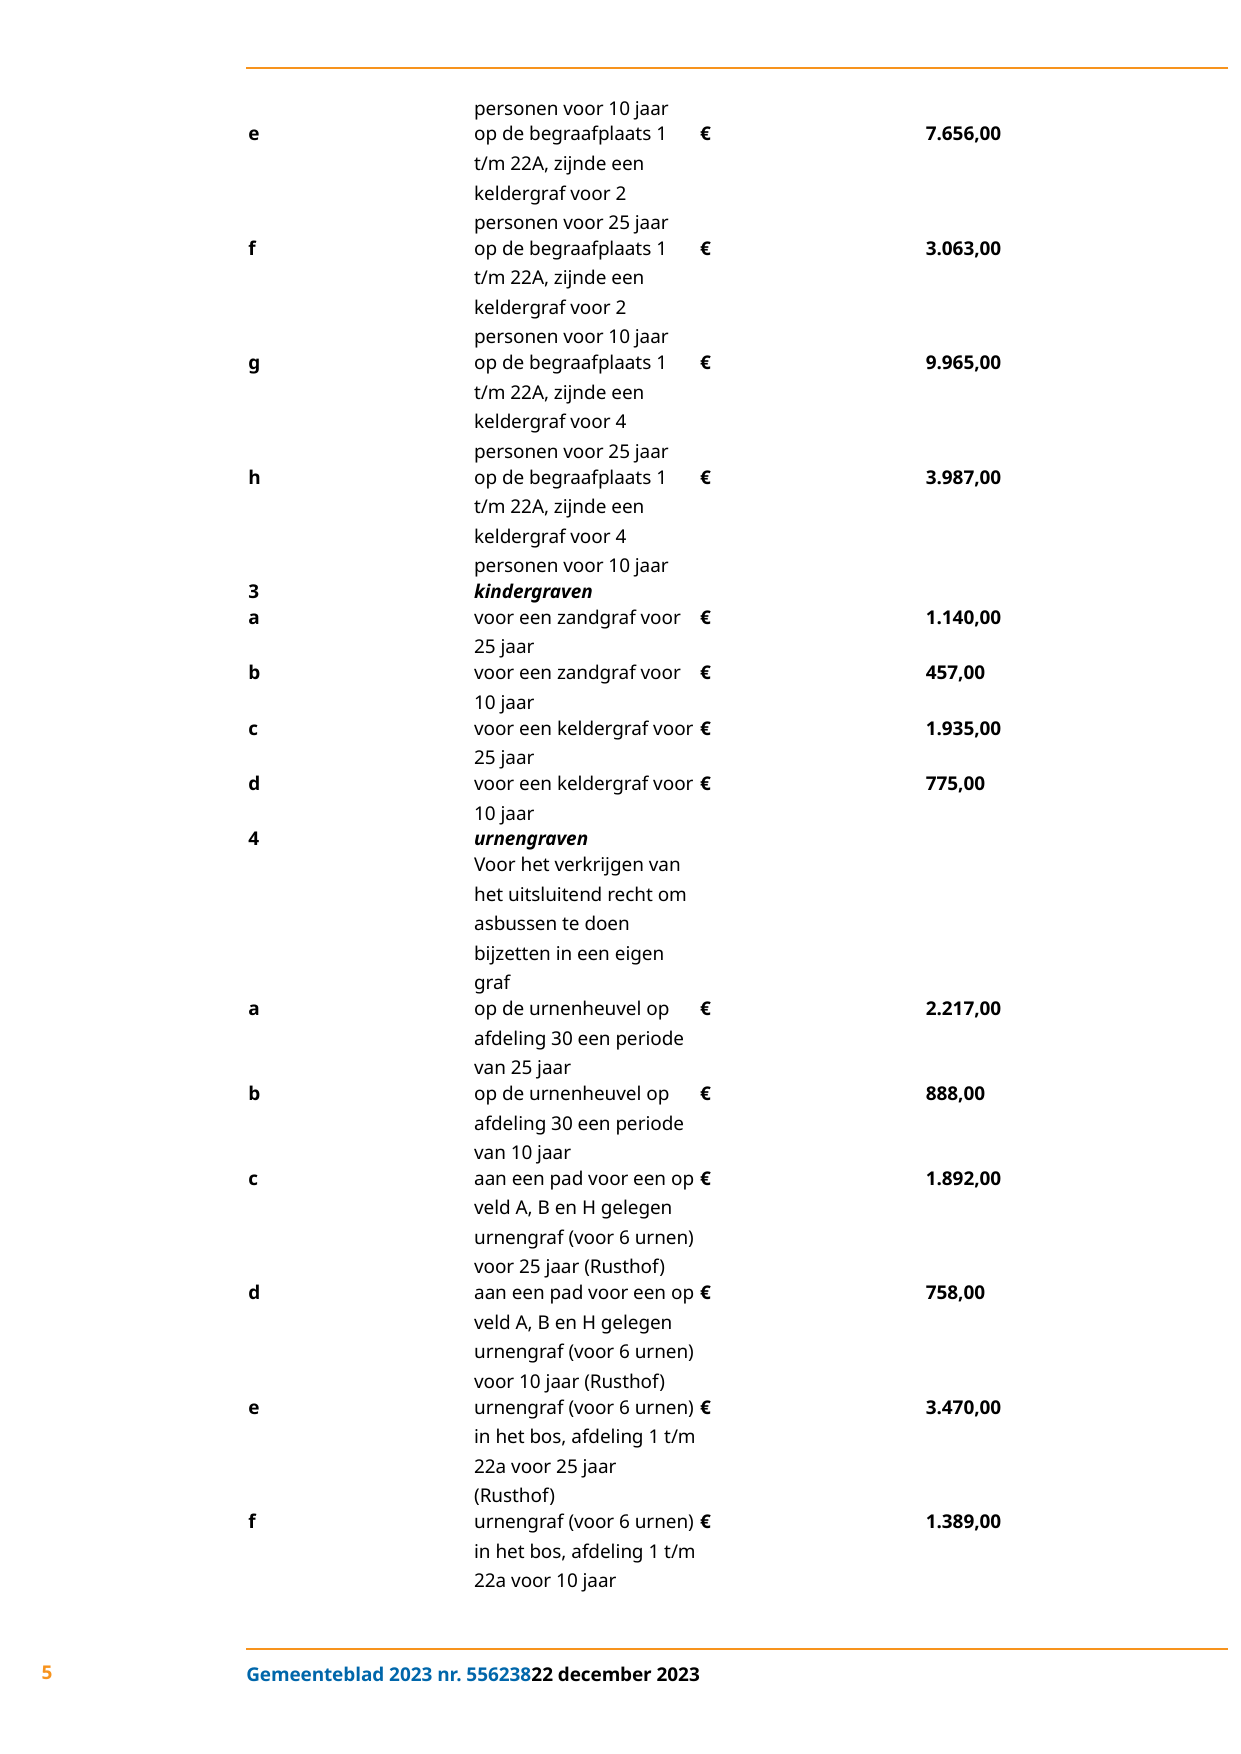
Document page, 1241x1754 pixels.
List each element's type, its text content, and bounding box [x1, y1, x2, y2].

table_cell 1.935,00 [926, 715, 1152, 770]
table_cell 4 [248, 825, 474, 851]
table_cell [700, 825, 926, 851]
table_cell voor een zandgraf voor 25 jaar [474, 604, 700, 659]
table_cell g [248, 350, 474, 464]
table_cell 7.656,00 [926, 121, 1152, 235]
table_cell € [700, 121, 926, 235]
table_cell op de begraafplaats 1 t/m 22A, zijnde een keldergraf voor 4 personen voor 25 jaar [474, 350, 700, 464]
table_cell op de begraafplaats 1 t/m 22A, zijnde een keldergraf voor 2 personen voor 10 jaar [474, 235, 700, 349]
table_cell € [700, 464, 926, 578]
table_cell [248, 95, 474, 121]
table_cell e [248, 121, 474, 235]
table_cell € [700, 715, 926, 770]
table_cell € [700, 770, 926, 825]
table_cell h [248, 464, 474, 578]
table_cell 3.063,00 [926, 235, 1152, 349]
table_cell d [248, 1280, 474, 1394]
table_cell c [248, 1165, 474, 1279]
table_cell b [248, 1080, 474, 1165]
table_cell voor een zandgraf voor 10 jaar [474, 660, 700, 715]
table_cell f [248, 1509, 474, 1593]
table_cell € [700, 350, 926, 464]
table_cell op de urnenheuvel op afdeling 30 een periode van 25 jaar [474, 995, 700, 1080]
table_cell € [700, 1509, 926, 1593]
table_cell € [700, 1165, 926, 1279]
table_cell voor een keldergraf voor 25 jaar [474, 715, 700, 770]
table_cell 3.470,00 [926, 1394, 1152, 1508]
table_cell 1.140,00 [926, 604, 1152, 659]
table_cell op de begraafplaats 1 t/m 22A, zijnde een keldergraf voor 4 personen voor 10 jaar [474, 464, 700, 578]
table_cell 3.987,00 [926, 464, 1152, 578]
table_cell 9.965,00 [926, 350, 1152, 464]
table_cell 457,00 [926, 660, 1152, 715]
table_cell 3 [248, 579, 474, 604]
table_cell [700, 95, 926, 121]
table_cell € [700, 1280, 926, 1394]
table_cell personen voor 10 jaar [474, 95, 700, 121]
table_cell € [700, 995, 926, 1080]
table_cell voor een keldergraf voor 10 jaar [474, 770, 700, 825]
table_cell a [248, 995, 474, 1080]
table_cell € [700, 1394, 926, 1508]
table_cell 1.892,00 [926, 1165, 1152, 1279]
table_cell 888,00 [926, 1080, 1152, 1165]
table_cell 775,00 [926, 770, 1152, 825]
table_cell € [700, 604, 926, 659]
table_cell aan een pad voor een op veld A, B en H gelegen urnengraf (voor 6 urnen) voor 10 jaar (Rusthof) [474, 1280, 700, 1394]
table_cell € [700, 1080, 926, 1165]
table_cell 758,00 [926, 1280, 1152, 1394]
table_cell b [248, 660, 474, 715]
picture [41, 47, 231, 172]
table_cell op de begraafplaats 1 t/m 22A, zijnde een keldergraf voor 2 personen voor 25 jaar [474, 121, 700, 235]
table_cell [248, 851, 474, 995]
table_cell aan een pad voor een op veld A, B en H gelegen urnengraf (voor 6 urnen) voor 25 jaar (Rusthof) [474, 1165, 700, 1279]
table_cell urnengraf (voor 6 urnen) in het bos, afdeling 1 t/m 22a voor 10 jaar [474, 1509, 700, 1593]
table_cell Voor het verkrijgen van het uitsluitend recht om asbussen te doen bijzetten in een eigen graf [474, 851, 700, 995]
table_cell [926, 825, 1152, 851]
table_cell d [248, 770, 474, 825]
table_cell [926, 95, 1152, 121]
table_cell f [248, 235, 474, 349]
table_cell e [248, 1394, 474, 1508]
table_cell € [700, 660, 926, 715]
table_cell c [248, 715, 474, 770]
table_cell 1.389,00 [926, 1509, 1152, 1593]
table_cell a [248, 604, 474, 659]
table_cell [926, 579, 1152, 604]
table_cell urnengraf (voor 6 urnen) in het bos, afdeling 1 t/m 22a voor 25 jaar (Rusthof) [474, 1394, 700, 1508]
table_cell [700, 579, 926, 604]
table_cell kindergraven [474, 579, 700, 604]
table_cell [926, 851, 1152, 995]
table_cell [700, 851, 926, 995]
table_cell urnengraven [474, 825, 700, 851]
table_cell € [700, 235, 926, 349]
table_cell op de urnenheuvel op afdeling 30 een periode van 10 jaar [474, 1080, 700, 1165]
table_cell 2.217,00 [926, 995, 1152, 1080]
